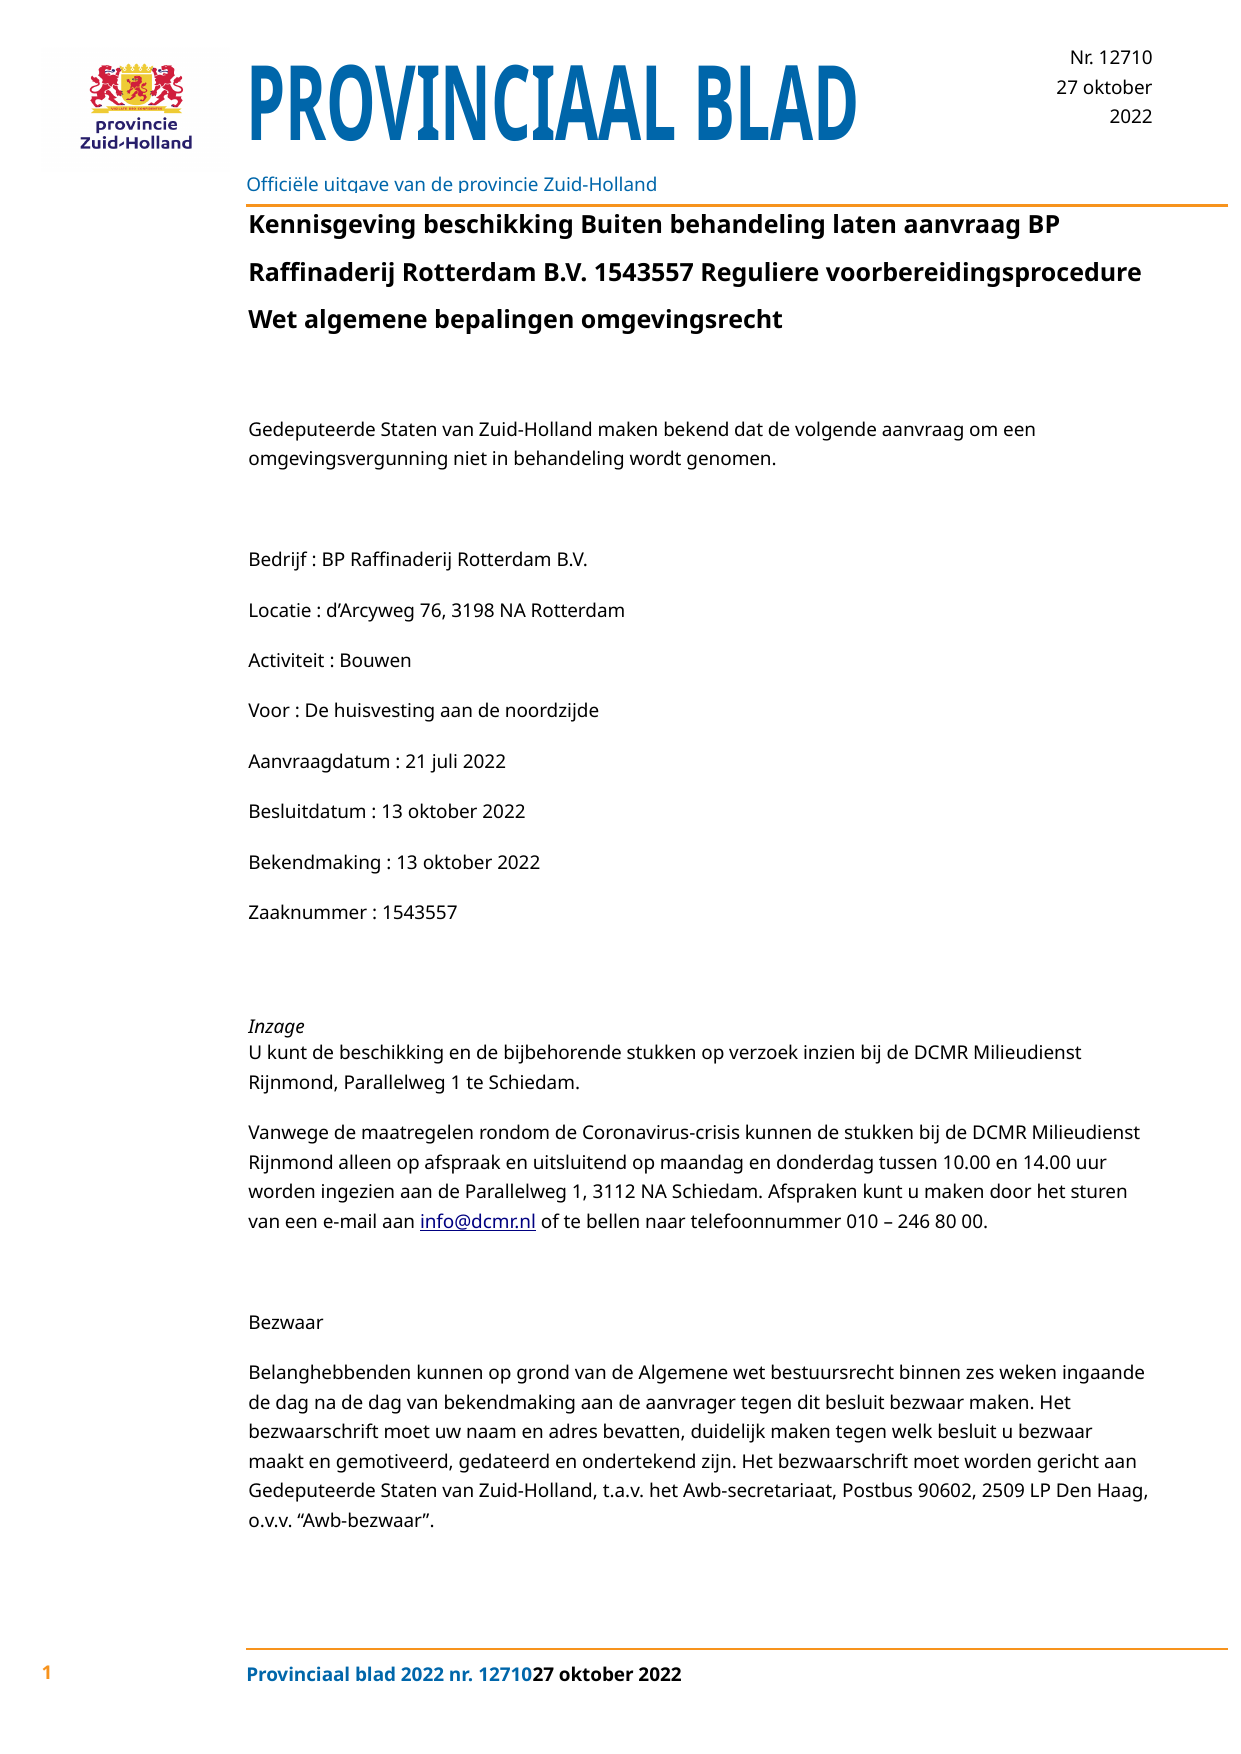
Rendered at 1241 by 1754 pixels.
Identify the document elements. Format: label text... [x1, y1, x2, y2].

text Belanghebbenden kunnen op grond van de Algemene wet bestuursrecht binnen zes weken ingaande de dag na de dag van bekendmaking aan de aanvrager tegen dit besluit bezwaar maken. Het bezwaarschrift moet uw naam en adres bevatten, duidelijk maken tegen welk besluit u bezwaar maakt en gemotiveerd, gedateerd en ondertekend zijn. Het bezwaarschrift moet worden gericht aan Gedeputeerde Staten van Zuid-Holland, t.a.v. het Awb-secretariaat, Postbus 90602, 2509 LP Den Haag, o.v.v. “Awb-bezwaar”. [248, 1359, 1152, 1533]
picture [41, 47, 231, 172]
text Voor : De huisvesting aan de noordzijde [248, 698, 1152, 723]
text Locatie : d’Arcyweg 76, 3198 NA Rotterdam [248, 597, 1152, 622]
text Inzage [248, 1014, 1152, 1039]
text Kennisgeving beschikking Buiten behandeling laten aanvraag BP Raffinaderij Rotterdam B.V. 1543557 Reguliere voorbereidingsprocedure Wet algemene bepalingen omgevingsrecht [248, 207, 1152, 336]
text Gedeputeerde Staten van Zuid-Holland maken bekend dat de volgende aanvraag om een omgevingsvergunning niet in behandeling wordt genomen. [248, 416, 1152, 471]
text Zaaknummer : 1543557 [248, 899, 1152, 925]
text Bezwaar [248, 1309, 1152, 1335]
text Aanvraagdatum : 21 juli 2022 [248, 748, 1152, 774]
text Besluitdatum : 13 oktober 2022 [248, 798, 1152, 824]
text Bekendmaking : 13 oktober 2022 [248, 849, 1152, 874]
text Activiteit : Bouwen [248, 647, 1152, 673]
text U kunt de beschikking en de bijbehorende stukken op verzoek inzien bij de DCMR Milieudienst Rijnmond, Parallelweg 1 te Schiedam. [248, 1039, 1152, 1095]
text Vanwege de maatregelen rondom de Coronavirus-crisis kunnen de stukken bij de DCMR Milieudienst Rijnmond alleen op afspraak en uitsluitend op maandag en donderdag tussen 10.00 en 14.00 uur worden ingezien aan de Parallelweg 1, 3112 NA Schiedam. Afspraken kunt u maken door het sturen van een e-mail aan info@dcmr.nl of te bellen naar telefoonnummer 010 – 246 80 00. [248, 1119, 1152, 1234]
text Bedrijf : BP Raffinaderij Rotterdam B.V. [248, 546, 1152, 572]
